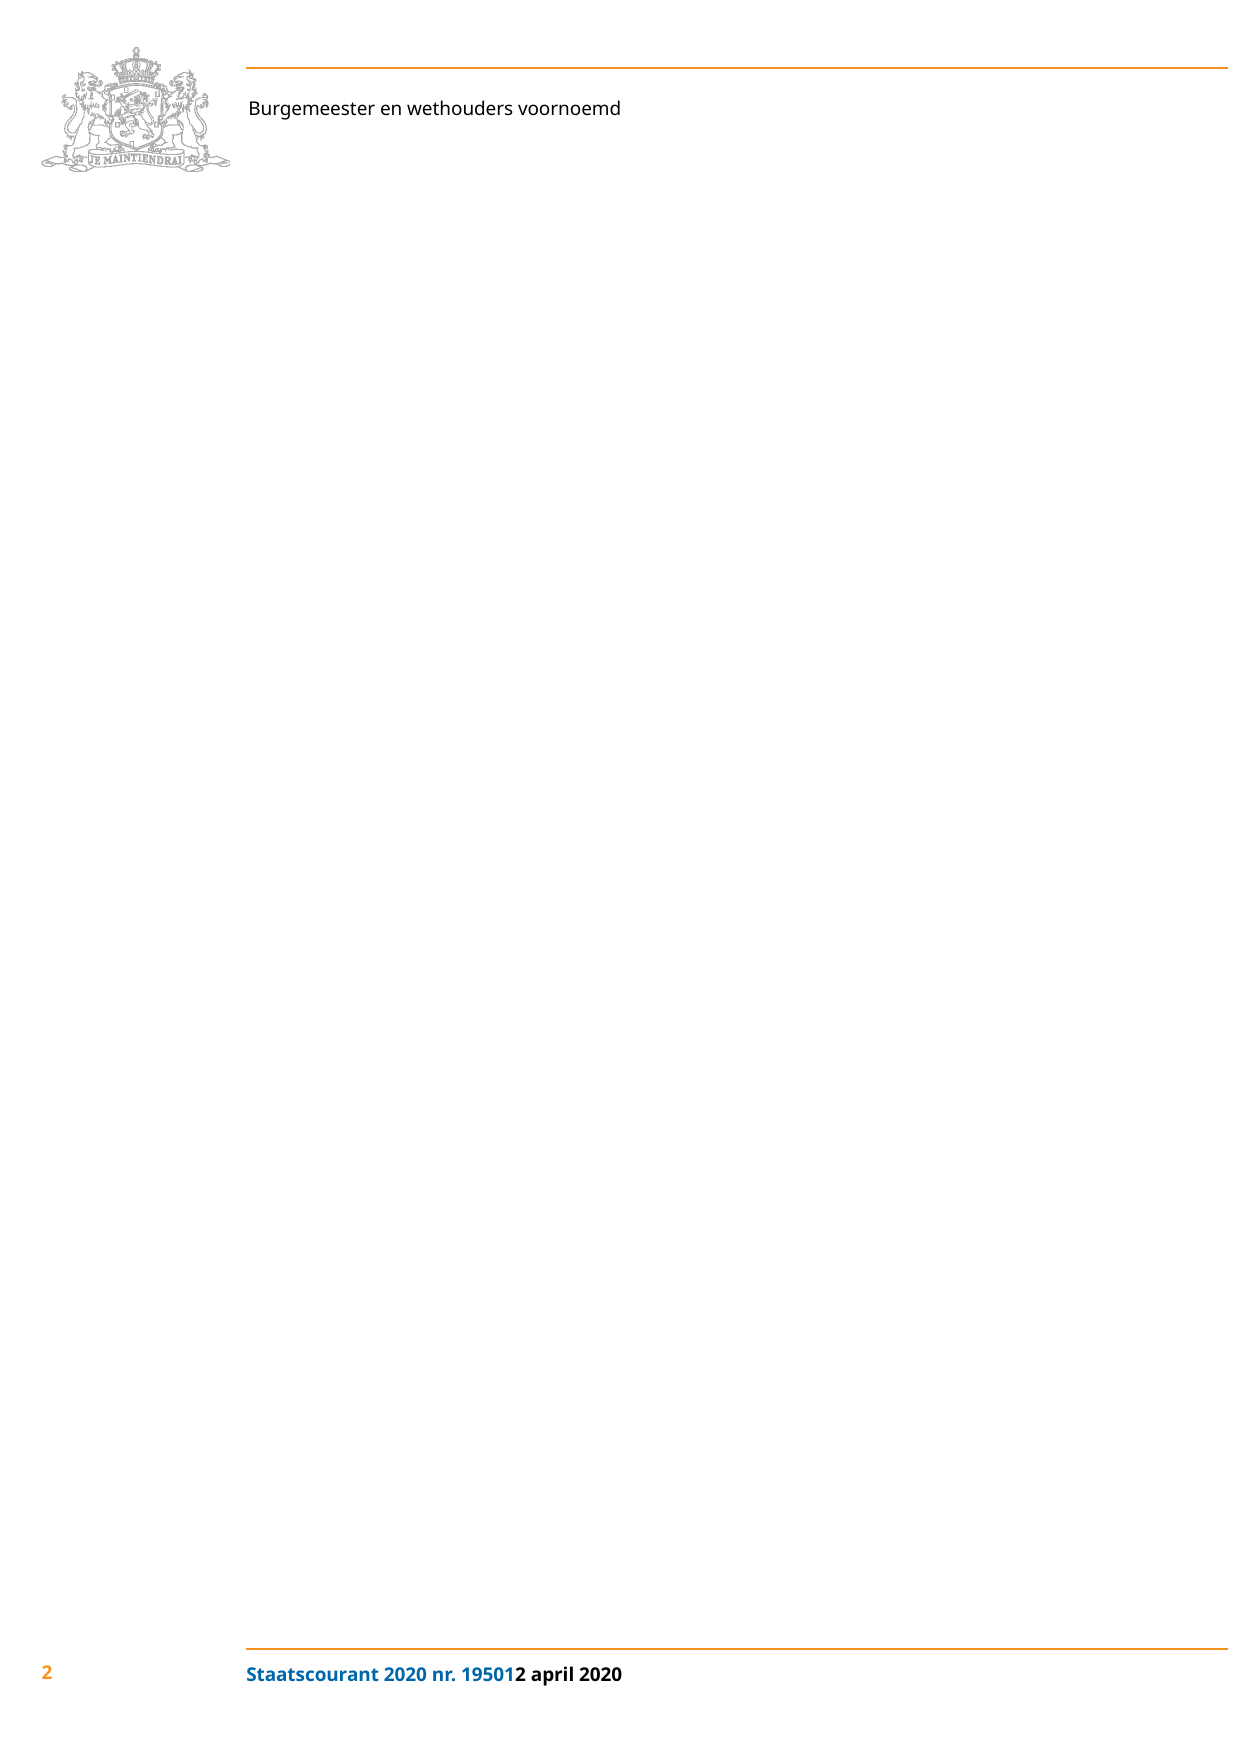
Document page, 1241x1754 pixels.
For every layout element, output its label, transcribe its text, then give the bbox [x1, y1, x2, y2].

text Burgemeester en wethouders voornoemd [248, 95, 1152, 121]
picture [41, 47, 231, 172]
